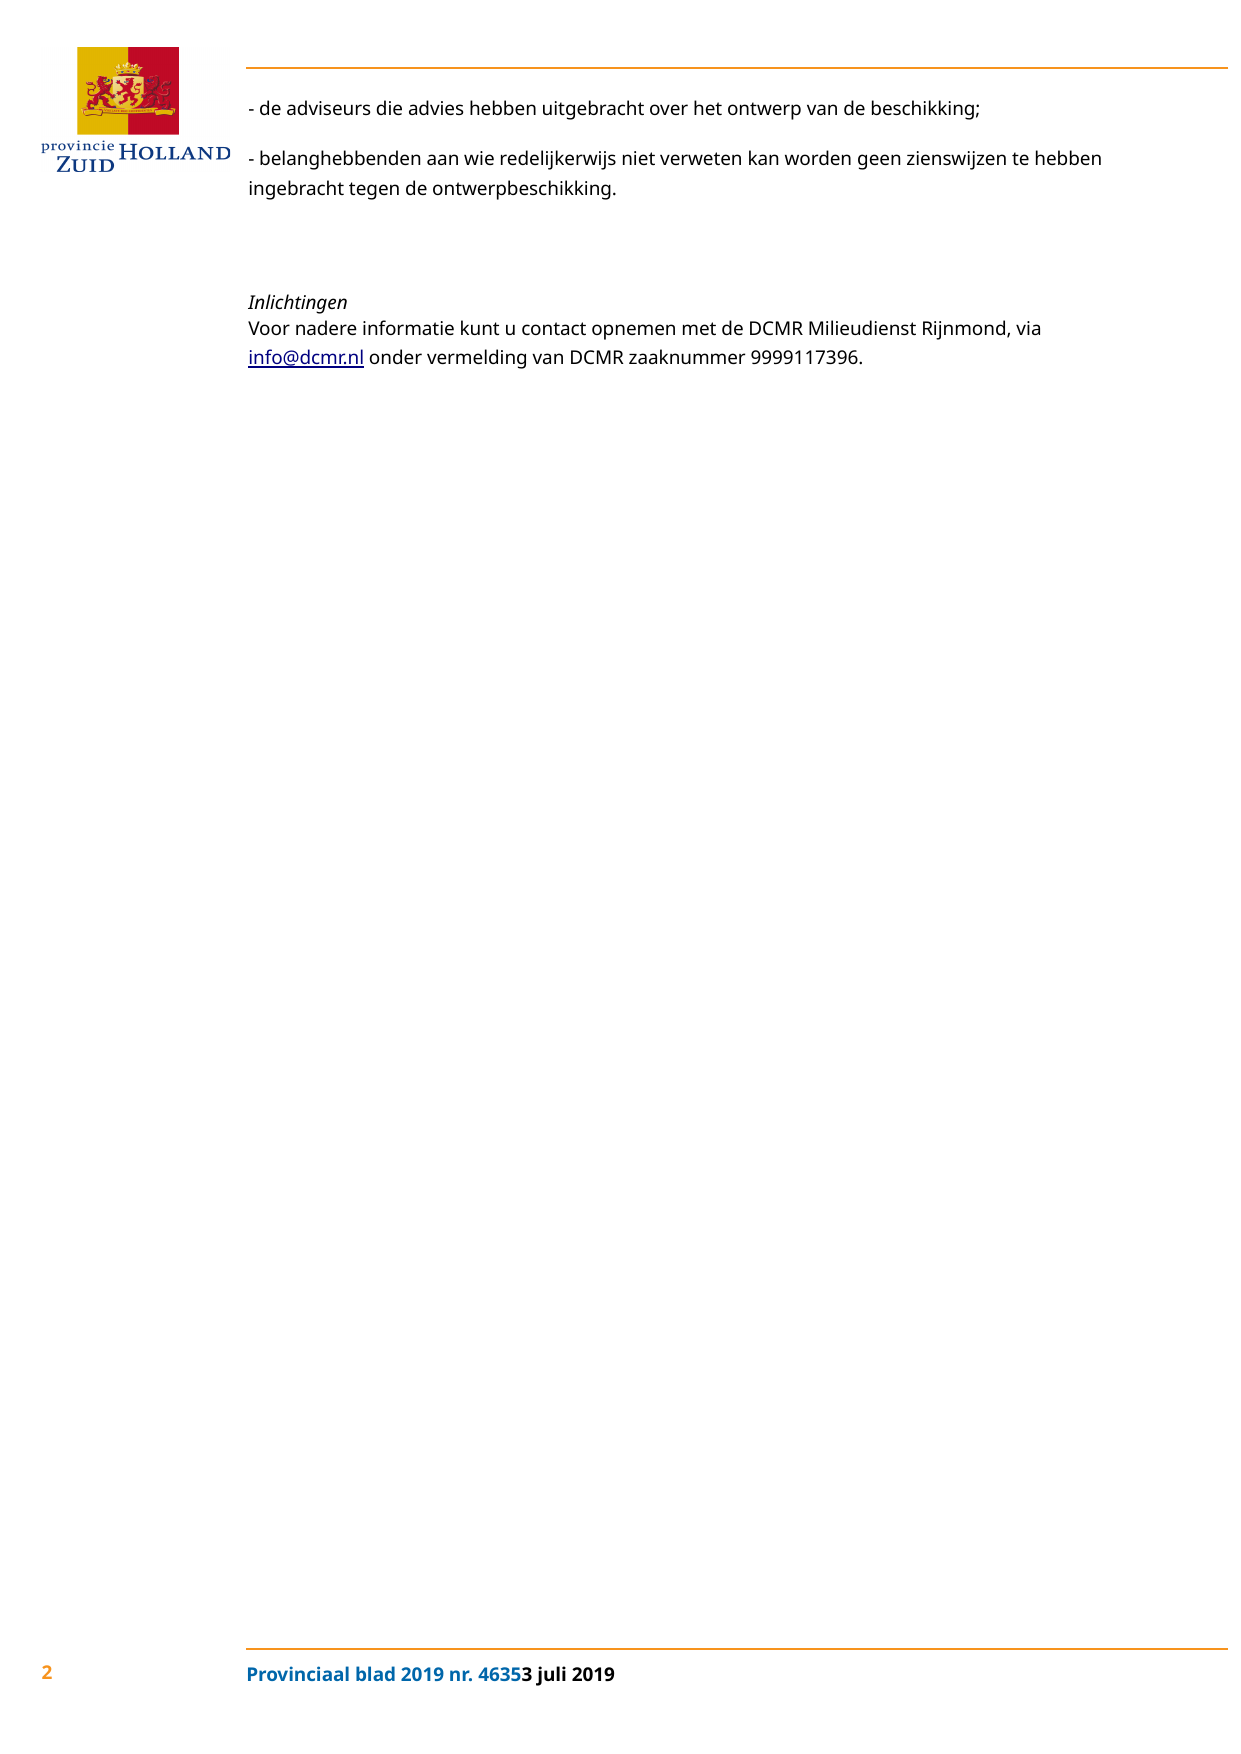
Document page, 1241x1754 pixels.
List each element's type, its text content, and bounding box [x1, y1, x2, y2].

text - belanghebbenden aan wie redelijkerwijs niet verweten kan worden geen zienswijzen te hebben ingebracht tegen de ontwerpbeschikking. [248, 145, 1152, 201]
text - de adviseurs die advies hebben uitgebracht over het ontwerp van de beschikking; [248, 95, 1152, 121]
text Inlichtingen [248, 289, 1152, 315]
picture [41, 47, 231, 172]
text Voor nadere informatie kunt u contact opnemen met de DCMR Milieudienst Rijnmond, via info@dcmr.nl onder vermelding van DCMR zaaknummer 9999117396. [248, 315, 1152, 370]
